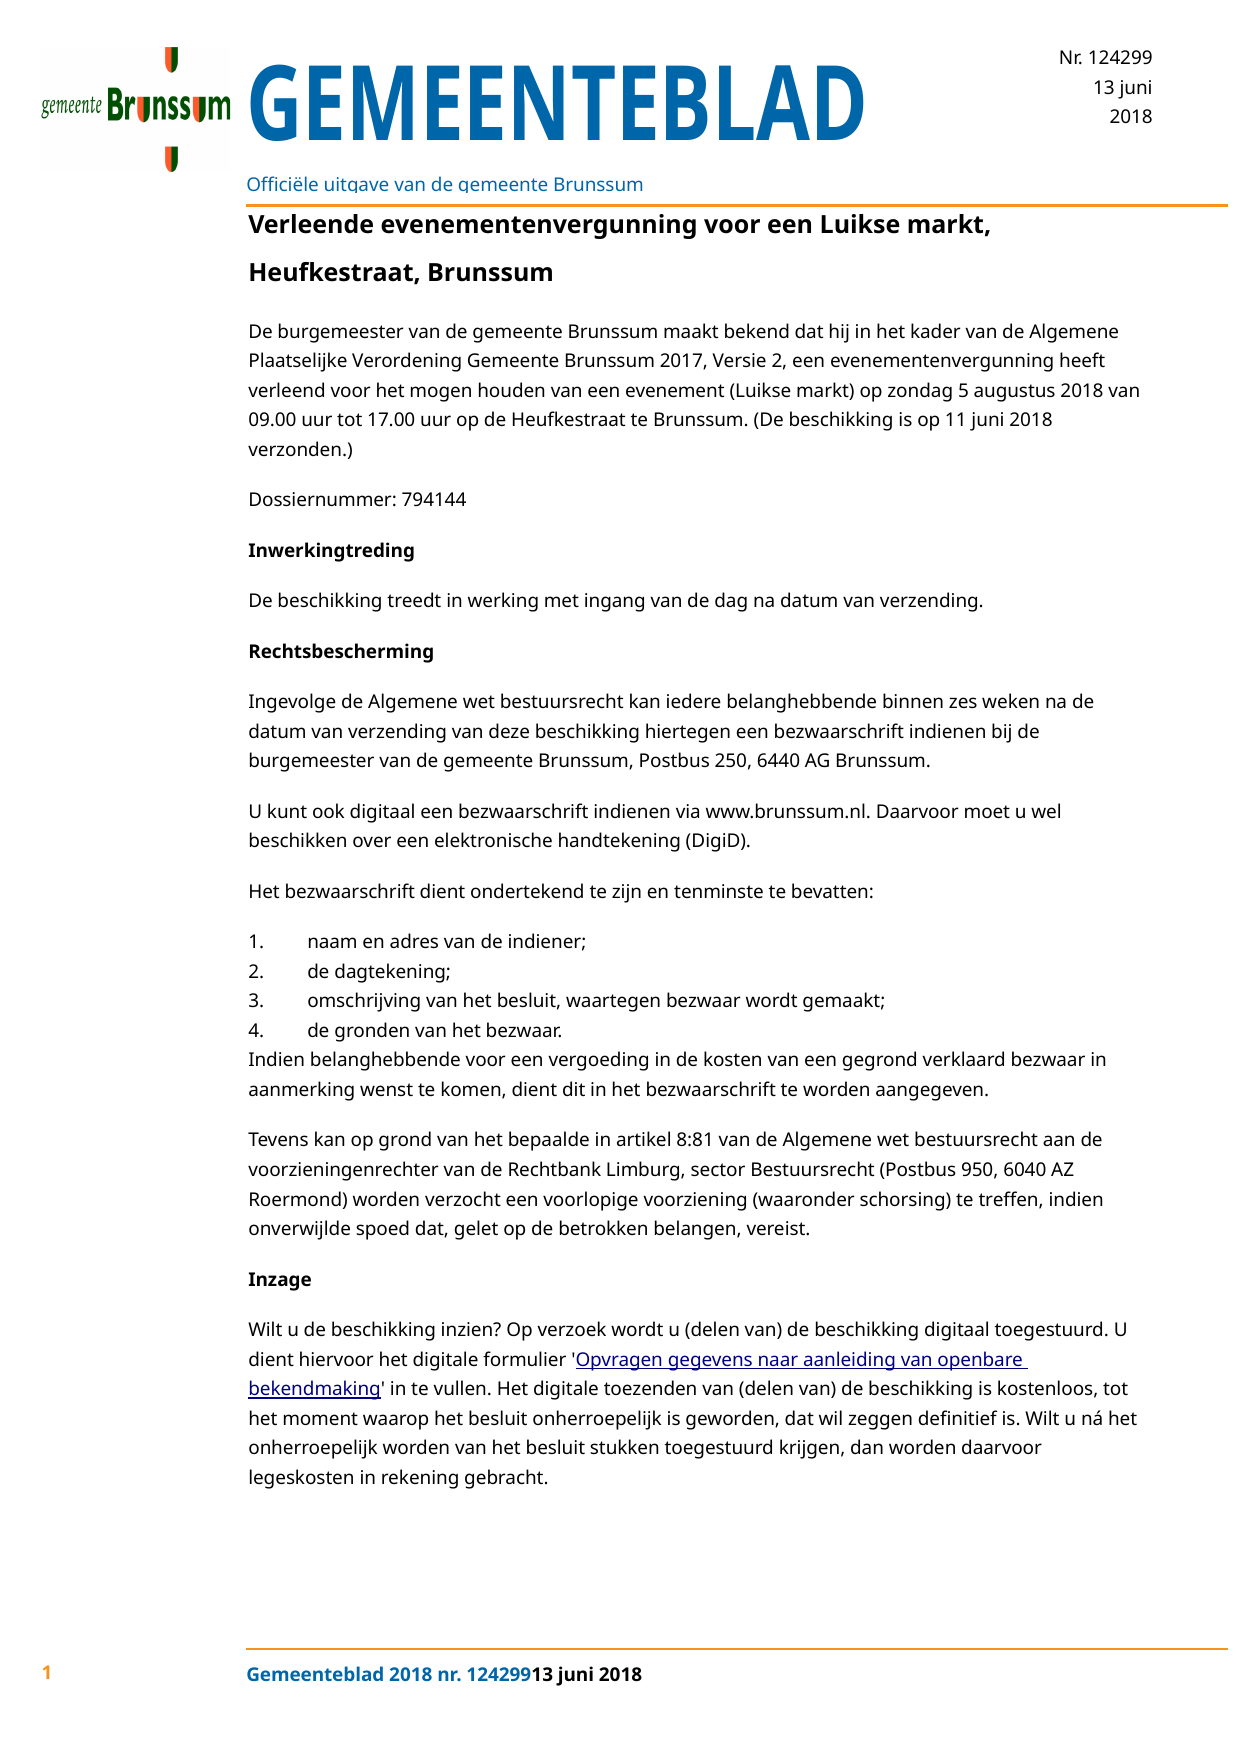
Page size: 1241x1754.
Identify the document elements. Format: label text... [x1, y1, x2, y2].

text Dossiernummer: 794144 [248, 487, 1152, 512]
text De beschikking treedt in werking met ingang van de dag na datum van verzending. [248, 587, 1152, 613]
text Inzage [248, 1266, 1152, 1292]
text Indien belanghebbende voor een vergoeding in de kosten van een gegrond verklaard bezwaar in aanmerking wenst te komen, dient dit in het bezwaarschrift te worden aangegeven. [248, 1047, 1152, 1102]
text Ingevolge de Algemene wet bestuursrecht kan iedere belanghebbende binnen zes weken na de datum van verzending van deze beschikking hiertegen een bezwaarschrift indienen bij de burgemeester van de gemeente Brunssum, Postbus 250, 6440 AG Brunssum. [248, 688, 1152, 773]
text Verleende evenementenvergunning voor een Luikse markt, Heufkestraat, Brunssum [248, 207, 1152, 288]
list de dagtekening; [248, 958, 1152, 984]
text Inwerkingtreding [248, 537, 1152, 563]
list naam en adres van de indiener; [248, 928, 1152, 954]
text De burgemeester van de gemeente Brunssum maakt bekend dat hij in het kader van de Algemene Plaatselijke Verordening Gemeente Brunssum 2017, Versie 2, een evenementenvergunning heeft verleend voor het mogen houden van een evenement (Luikse markt) op zondag 5 augustus 2018 van 09.00 uur tot 17.00 uur op de Heufkestraat te Brunssum. (De beschikking is op 11 juni 2018 verzonden.) [248, 318, 1152, 462]
text Rechtsbescherming [248, 638, 1152, 664]
text Het bezwaarschrift dient ondertekend te zijn en tenminste te bevatten: [248, 878, 1152, 904]
picture [41, 47, 231, 172]
text U kunt ook digitaal een bezwaarschrift indienen via www.brunssum.nl. Daarvoor moet u wel beschikken over een elektronische handtekening (DigiD). [248, 798, 1152, 853]
text Tevens kan op grond van het bepaalde in artikel 8:81 van de Algemene wet bestuursrecht aan de voorzieningenrechter van de Rechtbank Limburg, sector Bestuursrecht (Postbus 950, 6040 AZ Roermond) worden verzocht een voorlopige voorziening (waaronder schorsing) te treffen, indien onverwijlde spoed dat, gelet op de betrokken belangen, vereist. [248, 1127, 1152, 1241]
text Wilt u de beschikking inzien? Op verzoek wordt u (delen van) de beschikking digitaal toegestuurd. U dient hiervoor het digitale formulier 'Opvragen gegevens naar aanleiding van openbare bekendmaking' in te vullen. Het digitale toezenden van (delen van) de beschikking is kostenloos, tot het moment waarop het besluit onherroepelijk is geworden, dat wil zeggen definitief is. Wilt u ná het onherroepelijk worden van het besluit stukken toegestuurd krijgen, dan worden daarvoor legeskosten in rekening gebracht. [248, 1316, 1152, 1490]
list omschrijving van het besluit, waartegen bezwaar wordt gemaakt; [248, 987, 1152, 1013]
list de gronden van het bezwaar. [248, 1017, 1152, 1043]
